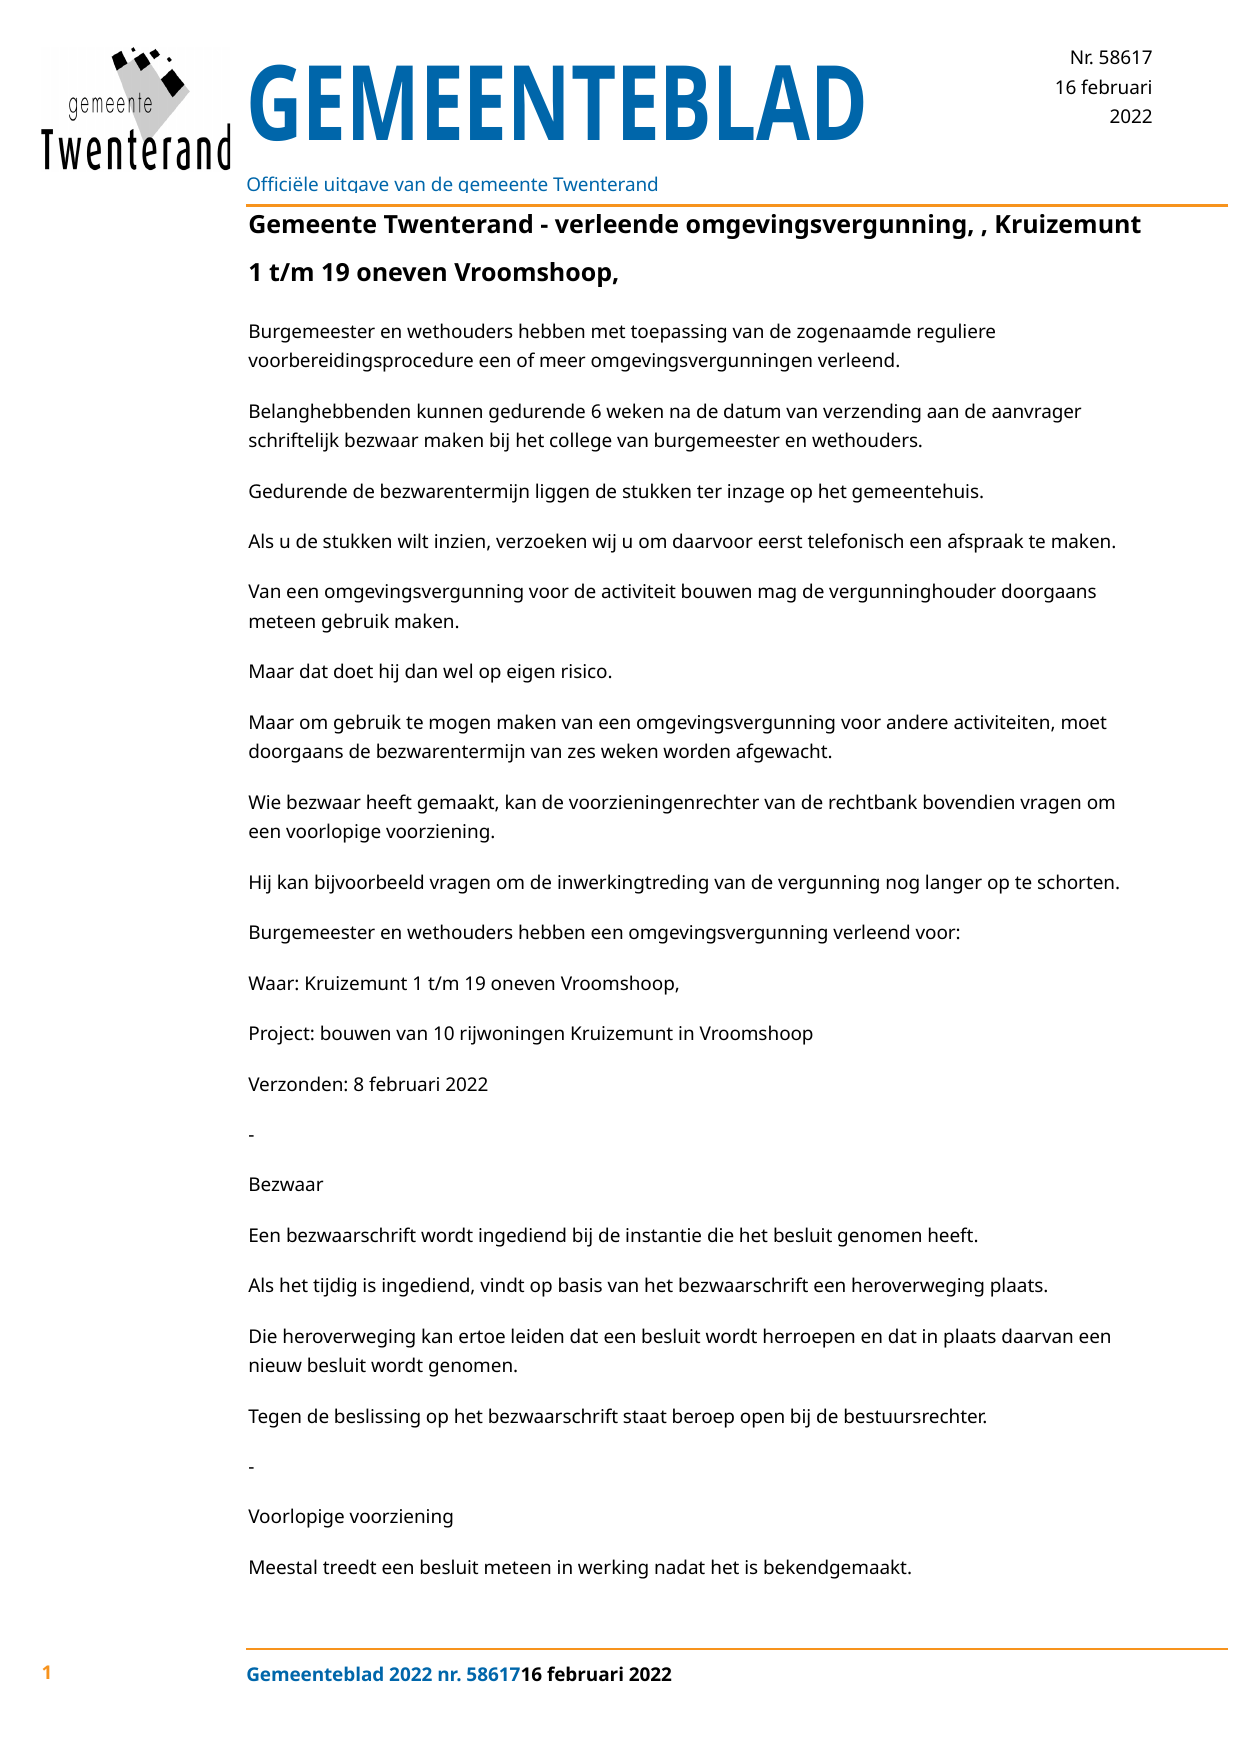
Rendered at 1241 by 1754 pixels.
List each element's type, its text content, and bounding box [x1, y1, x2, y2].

text Als het tijdig is ingediend, vindt op basis van het bezwaarschrift een heroverweging plaats. [248, 1272, 1152, 1298]
text - [248, 1453, 1152, 1479]
text Hij kan bijvoorbeeld vragen om de inwerkingtreding van de vergunning nog langer op te schorten. [248, 869, 1152, 895]
picture [41, 47, 231, 172]
text Verzonden: 8 februari 2022 [248, 1071, 1152, 1097]
text Bezwaar [248, 1172, 1152, 1197]
text Meestal treedt een besluit meteen in werking nadat het is bekendgemaakt. [248, 1554, 1152, 1580]
text Maar dat doet hij dan wel op eigen risico. [248, 659, 1152, 684]
text Belanghebbenden kunnen gedurende 6 weken na de datum van verzending aan de aanvrager schriftelijk bezwaar maken bij het college van burgemeester en wethouders. [248, 398, 1152, 453]
text - [248, 1121, 1152, 1147]
text Tegen de beslissing op het bezwaarschrift staat beroep open bij de bestuursrechter. [248, 1403, 1152, 1429]
text Waar: Kruizemunt 1 t/m 19 oneven Vroomshoop, [248, 970, 1152, 996]
text Burgemeester en wethouders hebben met toepassing van de zogenaamde reguliere voorbereidingsprocedure een of meer omgevingsvergunningen verleend. [248, 318, 1152, 373]
text Een bezwaarschrift wordt ingediend bij de instantie die het besluit genomen heeft. [248, 1222, 1152, 1248]
text Gedurende de bezwarentermijn liggen de stukken ter inzage op het gemeentehuis. [248, 478, 1152, 504]
text Van een omgevingsvergunning voor de activiteit bouwen mag de vergunninghouder doorgaans meteen gebruik maken. [248, 579, 1152, 634]
text Wie bezwaar heeft gemaakt, kan de voorzieningenrechter van de rechtbank bovendien vragen om een voorlopige voorziening. [248, 789, 1152, 844]
text Project: bouwen van 10 rijwoningen Kruizemunt in Vroomshoop [248, 1020, 1152, 1046]
text Burgemeester en wethouders hebben een omgevingsvergunning verleend voor: [248, 919, 1152, 945]
text Maar om gebruik te mogen maken van een omgevingsvergunning voor andere activiteiten, moet doorgaans de bezwarentermijn van zes weken worden afgewacht. [248, 709, 1152, 764]
text Die heroverweging kan ertoe leiden dat een besluit wordt herroepen en dat in plaats daarvan een nieuw besluit wordt genomen. [248, 1323, 1152, 1378]
text Gemeente Twenterand - verleende omgevingsvergunning, , Kruizemunt 1 t/m 19 oneven Vroomshoop, [248, 207, 1152, 288]
text Voorlopige voorziening [248, 1504, 1152, 1529]
text Als u de stukken wilt inzien, verzoeken wij u om daarvoor eerst telefonisch een afspraak te maken. [248, 528, 1152, 554]
